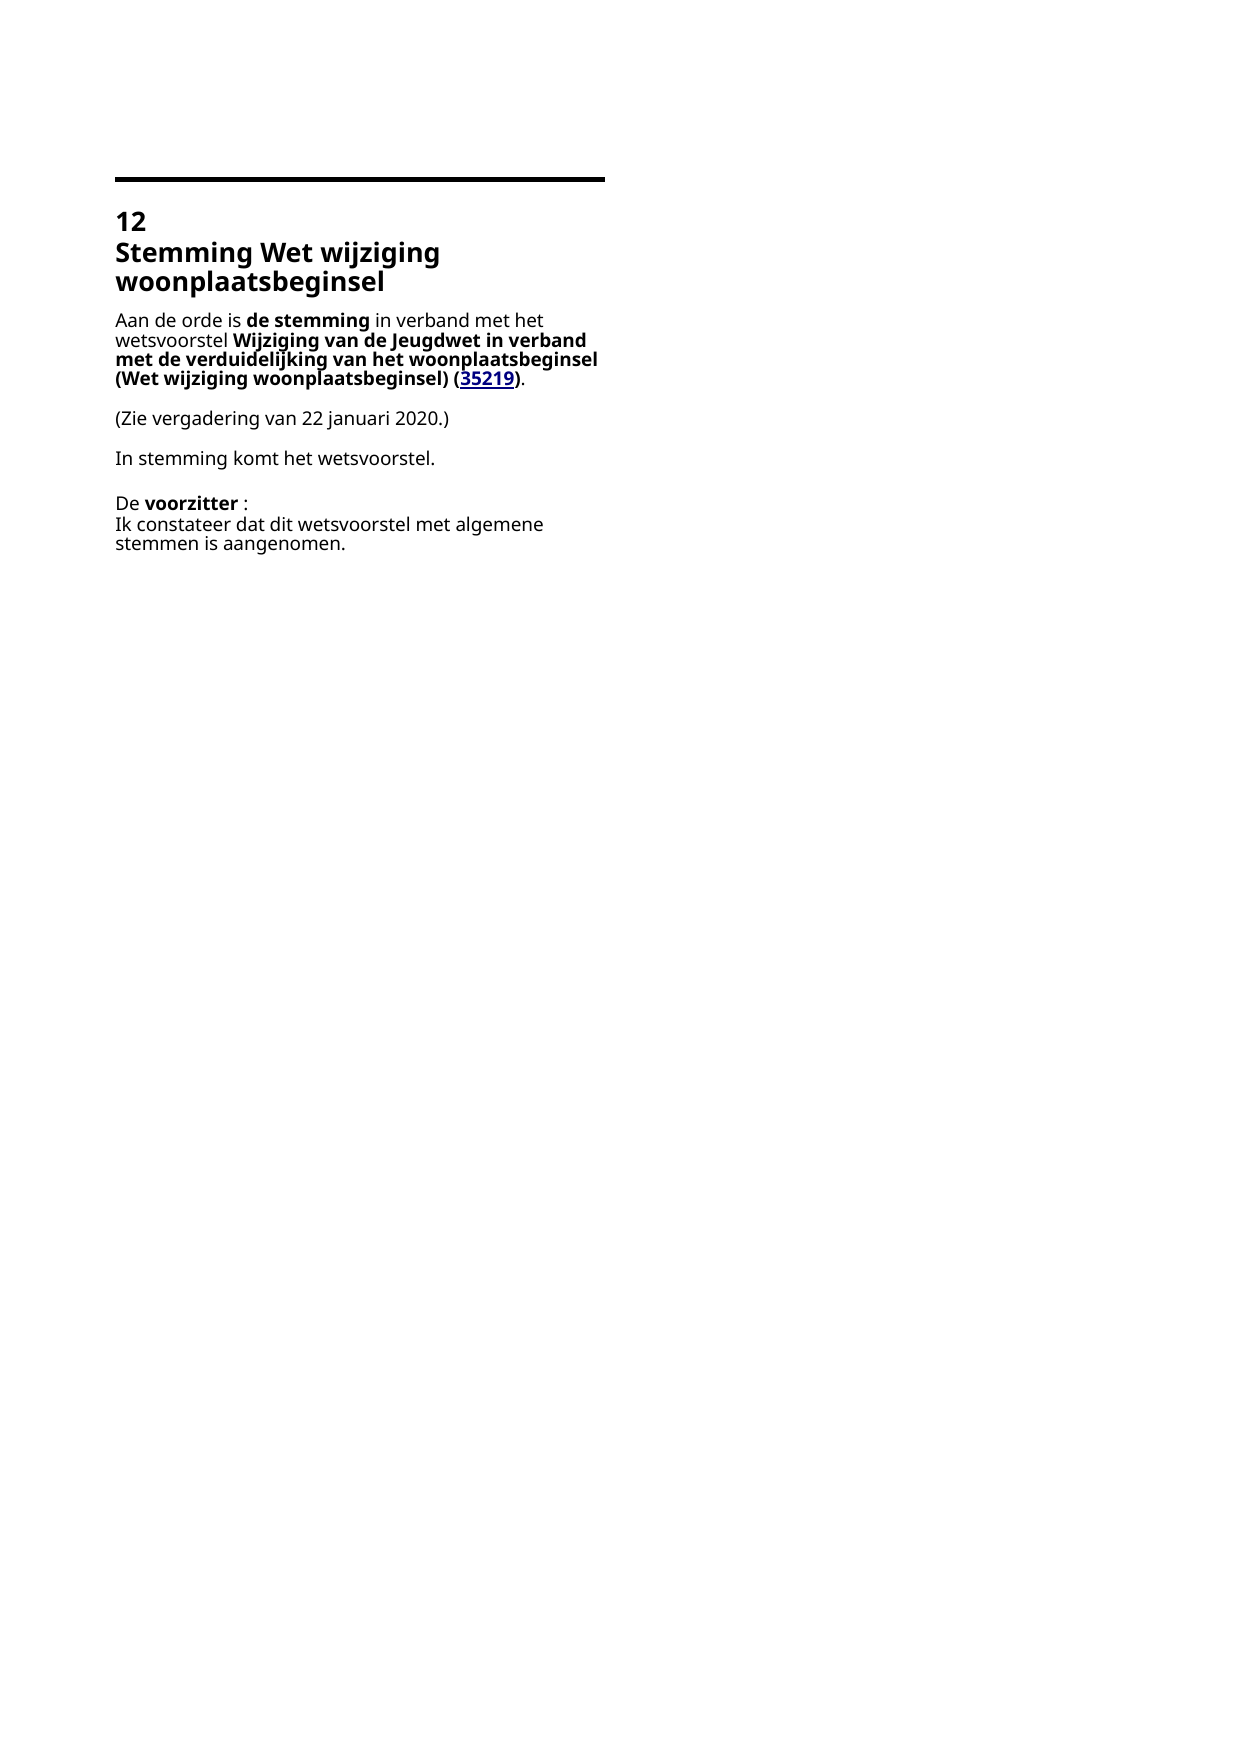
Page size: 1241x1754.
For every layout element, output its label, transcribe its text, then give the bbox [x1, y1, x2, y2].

text De voorzitter : [115, 490, 605, 516]
text 12 [115, 203, 605, 239]
text Stemming Wet wijziging woonplaatsbeginsel [115, 239, 605, 312]
text Ik constateer dat dit wetsvoorstel met algemene stemmen is aangenomen. [115, 516, 605, 554]
text (Zie vergadering van 22 januari 2020.) [115, 410, 605, 429]
text Aan de orde is de stemming in verband met het wetsvoorstel Wijziging van de Jeugdwet in verband met de verduidelijking van het woonplaatsbeginsel (Wet wijziging woonplaatsbeginsel) (35219). [115, 312, 605, 389]
text In stemming komt het wetsvoorstel. [115, 450, 605, 469]
